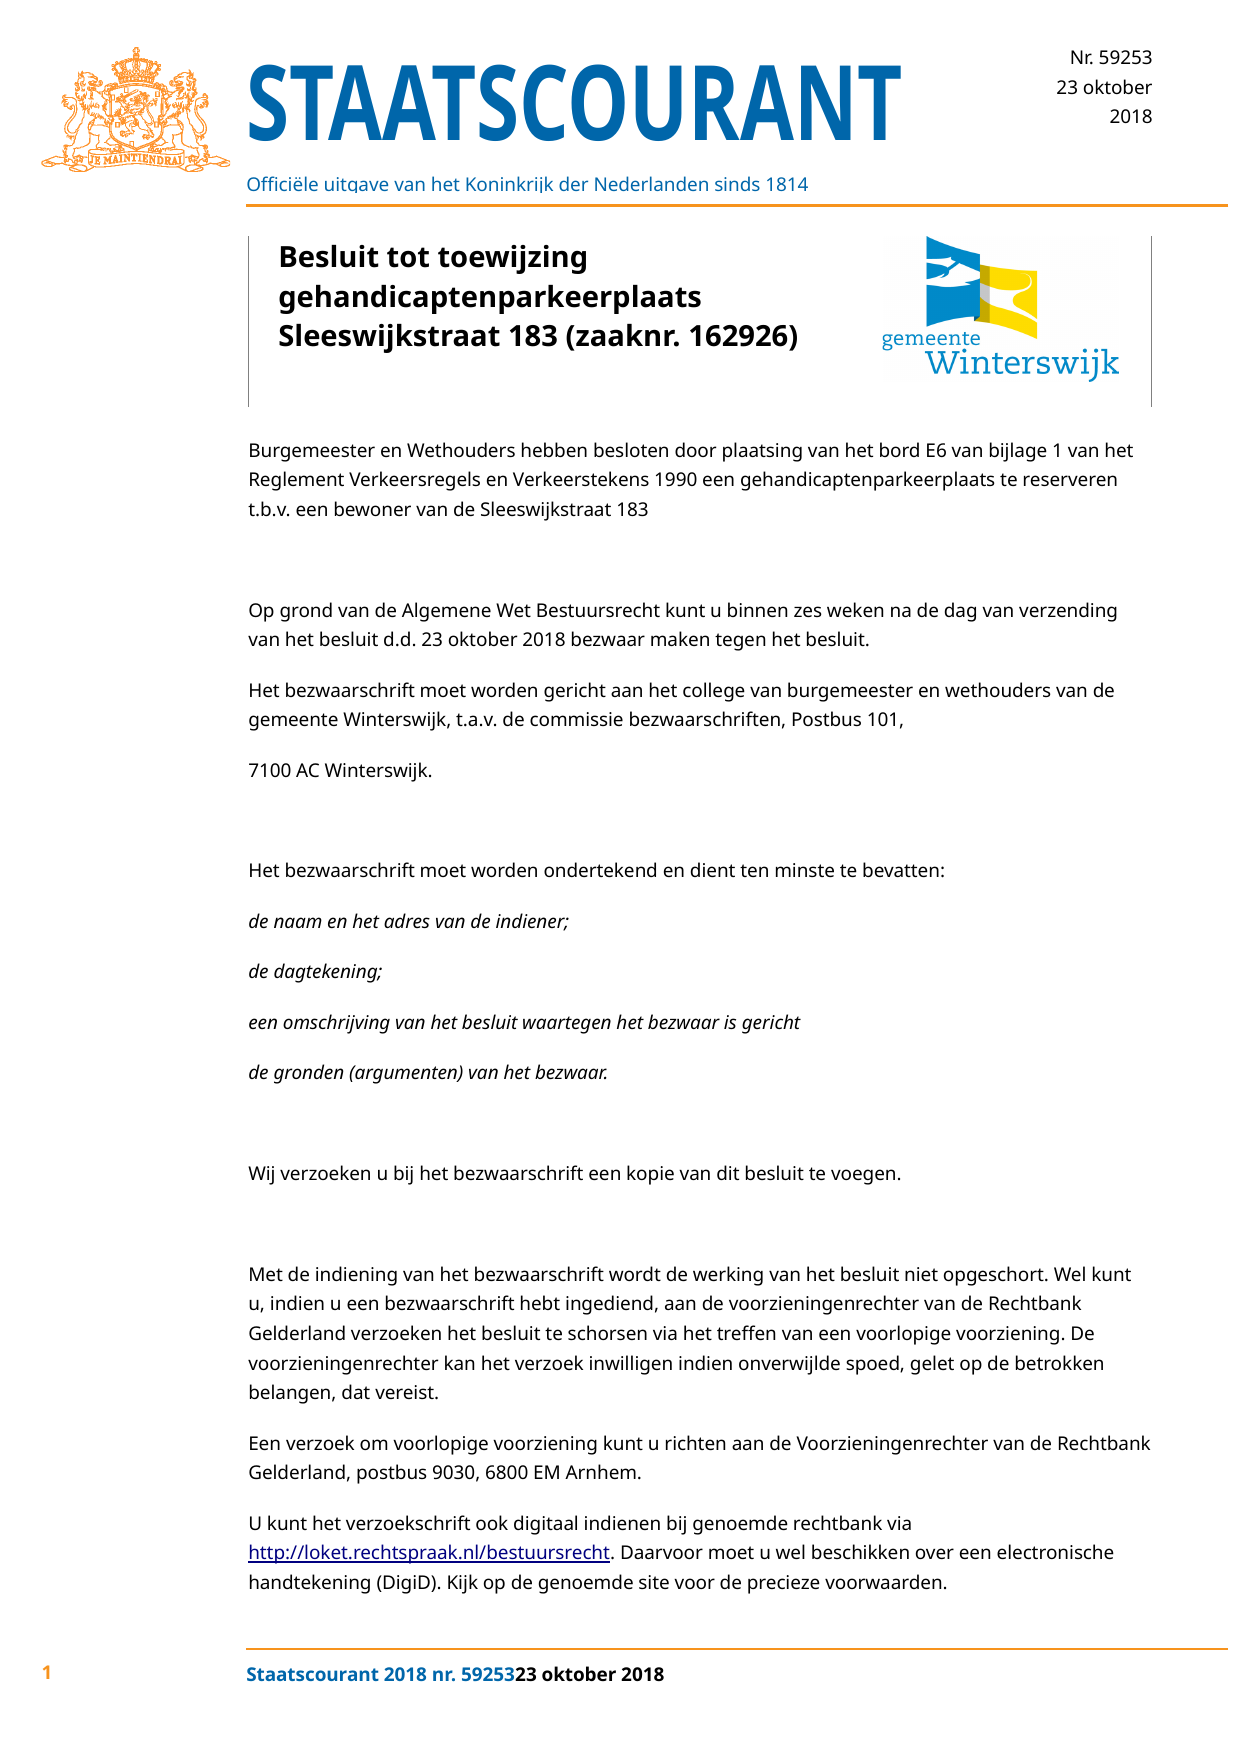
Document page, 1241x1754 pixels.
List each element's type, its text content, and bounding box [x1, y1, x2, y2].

picture [882, 236, 1119, 382]
picture [41, 47, 231, 172]
text Het bezwaarschrift moet worden gericht aan het college van burgemeester en wethouders van de gemeente Winterswijk, t.a.v. de commissie bezwaarschriften, Postbus 101, [248, 677, 1152, 732]
text U kunt het verzoekschrift ook digitaal indienen bij genoemde rechtbank via http://loket.rechtspraak.nl/bestuursrecht. Daarvoor moet u wel beschikken over een electronische handtekening (DigiD). Kijk op de genoemde site voor de precieze voorwaarden. [248, 1510, 1152, 1594]
table_header [850, 236, 1151, 407]
text een omschrijving van het besluit waartegen het bezwaar is gericht [248, 1009, 1152, 1034]
text de dagtekening; [248, 958, 1152, 984]
text Op grond van de Algemene Wet Bestuursrecht kunt u binnen zes weken na de dag van verzending van het besluit d.d. 23 oktober 2018 bezwaar maken tegen het besluit. [248, 597, 1152, 652]
text Burgemeester en Wethouders hebben besloten door plaatsing van het bord E6 van bijlage 1 van het Reglement Verkeersregels en Verkeerstekens 1990 een gehandicaptenparkeerplaats te reserveren t.b.v. een bewoner van de Sleeswijkstraat 183 [248, 437, 1152, 522]
text 7100 AC Winterswijk. [248, 757, 1152, 782]
text Met de indiening van het bezwaarschrift wordt de werking van het besluit niet opgeschort. Wel kunt u, indien u een bezwaarschrift hebt ingediend, aan de voorzieningenrechter van de Rechtbank Gelderland verzoeken het besluit te schorsen via het treffen van een voorlopige voorziening. De voorzieningenrechter kan het verzoek inwilligen indien onverwijlde spoed, gelet op de betrokken belangen, dat vereist. [248, 1261, 1152, 1405]
text Wij verzoeken u bij het bezwaarschrift een kopie van dit besluit te voegen. [248, 1160, 1152, 1186]
text de naam en het adres van de indiener; [248, 908, 1152, 934]
picture [1111, 360, 1119, 371]
table_header Besluit tot toewijzing gehandicaptenparkeerplaats Sleeswijkstraat 183 (zaaknr. 162926) [249, 236, 850, 407]
text de gronden (argumenten) van het bezwaar. [248, 1059, 1152, 1085]
text Een verzoek om voorlopige voorziening kunt u richten aan de Voorzieningenrechter van de Rechtbank Gelderland, postbus 9030, 6800 EM Arnhem. [248, 1430, 1152, 1485]
text Het bezwaarschrift moet worden ondertekend en dient ten minste te bevatten: [248, 858, 1152, 883]
